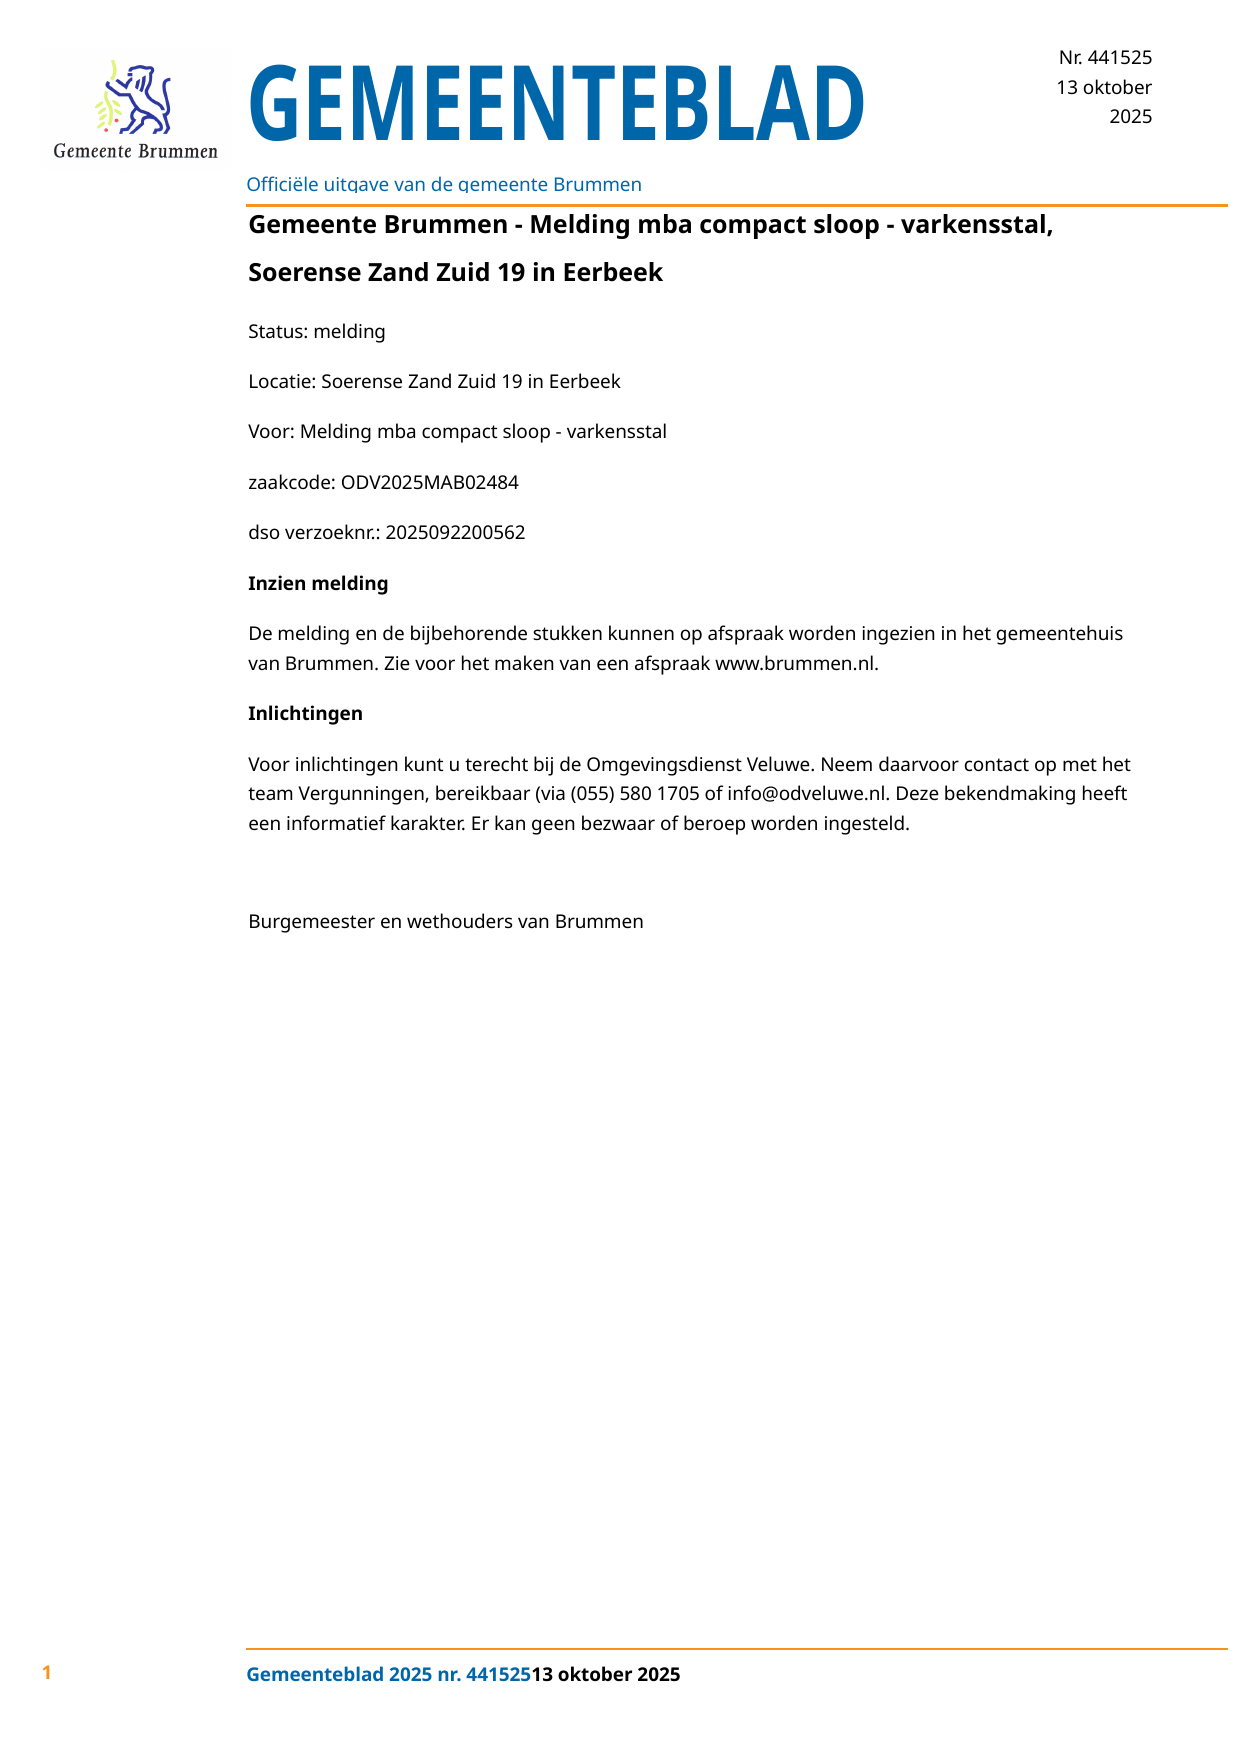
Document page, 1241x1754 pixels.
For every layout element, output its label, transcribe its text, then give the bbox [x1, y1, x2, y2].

text Voor inlichtingen kunt u terecht bij de Omgevingsdienst Veluwe. Neem daarvoor contact op met het team Vergunningen, bereikbaar (via (055) 580 1705 of info@odveluwe.nl. Deze bekendmaking heeft een informatief karakter. Er kan geen bezwaar of beroep worden ingesteld. [248, 751, 1152, 836]
text Inzien melding [248, 570, 1152, 596]
text zaakcode: ODV2025MAB02484 [248, 469, 1152, 495]
text dso verzoeknr.: 2025092200562 [248, 519, 1152, 545]
text Inlichtingen [248, 700, 1152, 726]
text Gemeente Brummen - Melding mba compact sloop - varkensstal, Soerense Zand Zuid 19 in Eerbeek [248, 207, 1152, 288]
picture [41, 47, 231, 172]
text Locatie: Soerense Zand Zuid 19 in Eerbeek [248, 368, 1152, 394]
text Voor: Melding mba compact sloop - varkensstal [248, 419, 1152, 444]
text De melding en de bijbehorende stukken kunnen op afspraak worden ingezien in het gemeentehuis van Brummen. Zie voor het maken van een afspraak www.brummen.nl. [248, 620, 1152, 676]
text Status: melding [248, 318, 1152, 344]
text Burgemeester en wethouders van Brummen [248, 908, 1152, 934]
